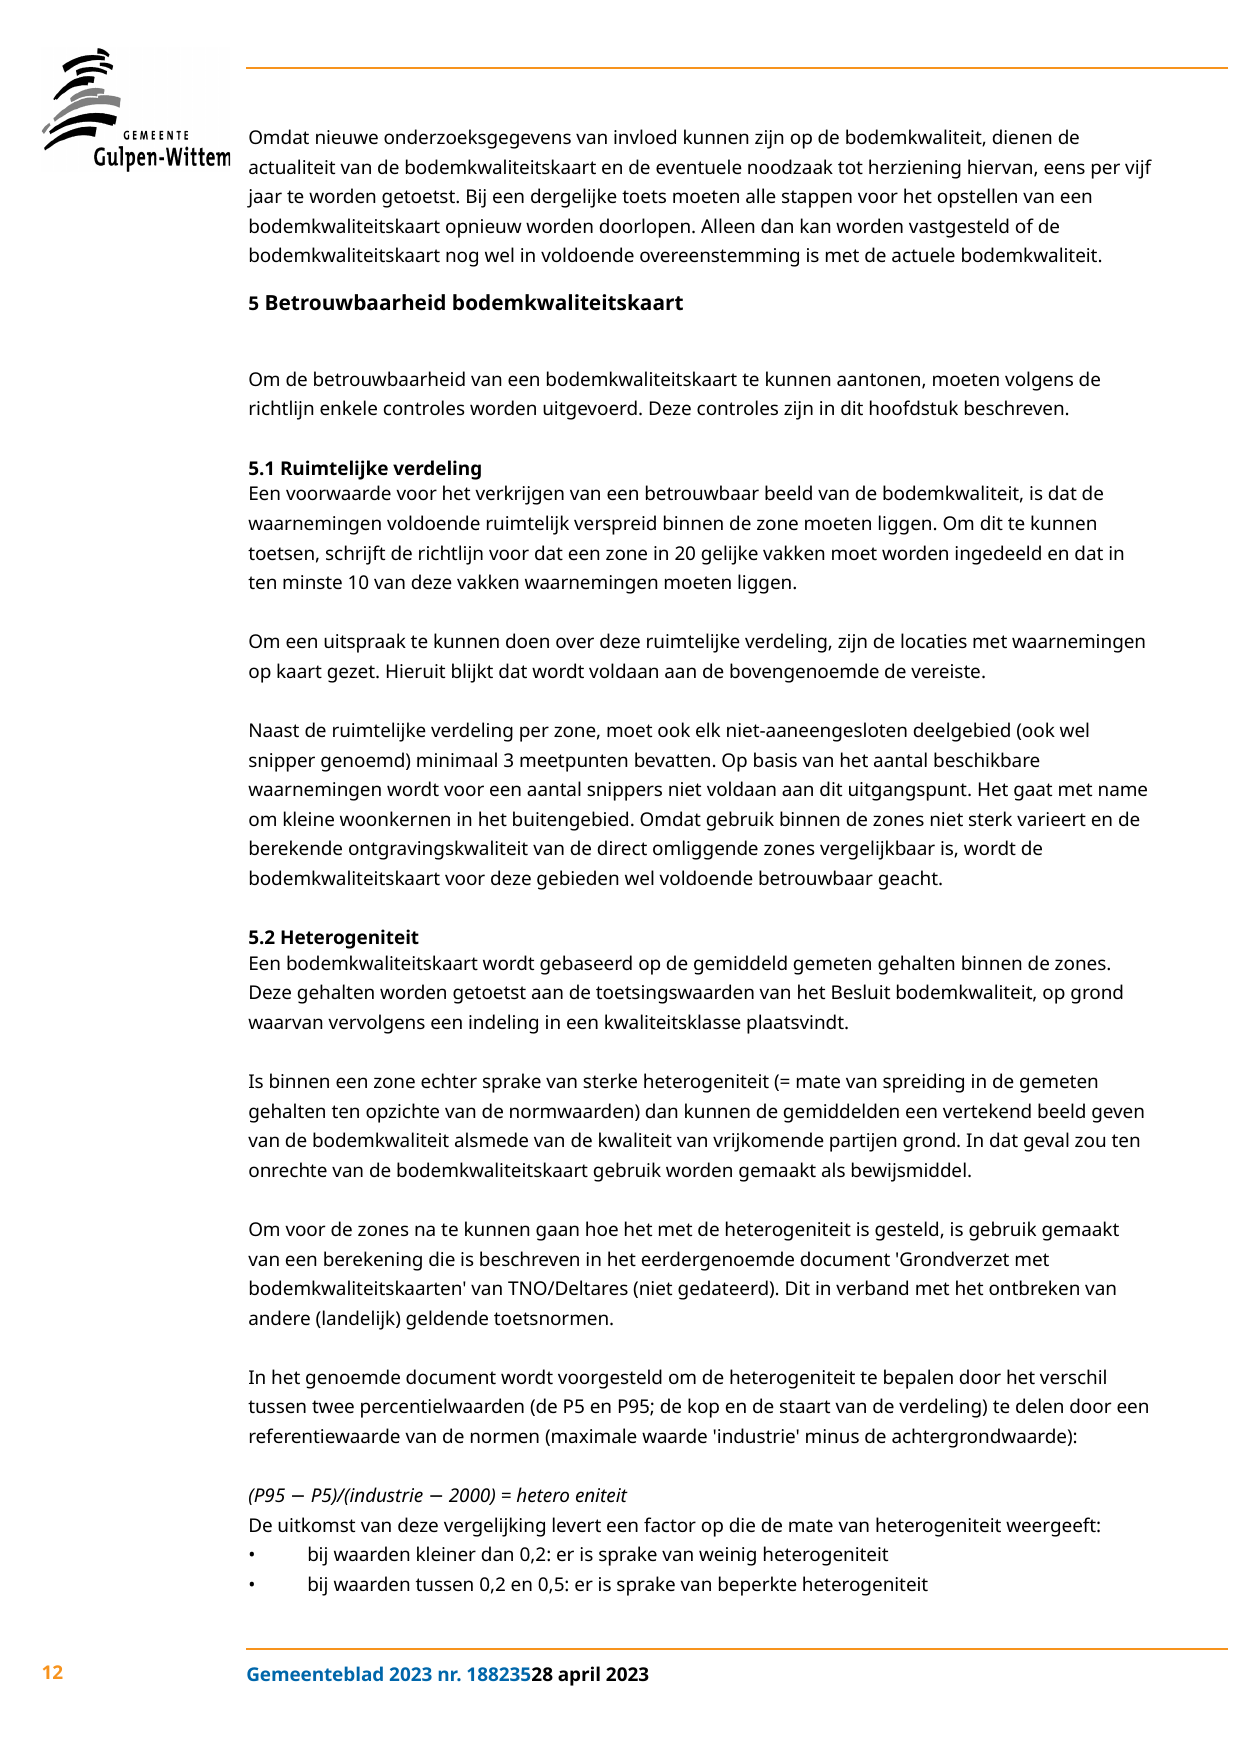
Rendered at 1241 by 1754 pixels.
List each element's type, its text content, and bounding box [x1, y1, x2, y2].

text 5.2 Heterogeniteit [248, 924, 1152, 950]
list bij waarden tussen 0,2 en 0,5: er is sprake van beperkte heterogeniteit [248, 1571, 1152, 1597]
text Om de betrouwbaarheid van een bodemkwaliteitskaart te kunnen aantonen, moeten volgens de richtlijn enkele controles worden uitgevoerd. Deze controles zijn in dit hoofdstuk beschreven. [248, 366, 1152, 421]
text Om voor de zones na te kunnen gaan hoe het met de heterogeniteit is gesteld, is gebruik gemaakt van een berekening die is beschreven in het eerdergenoemde document 'Grondverzet met bodemkwaliteitskaarten' van TNO/Deltares (niet gedateerd). Dit in verband met het ontbreken van andere (landelijk) geldende toetsnormen. [248, 1216, 1152, 1331]
text 5 Betrouwbaarheid bodemkwaliteitskaart [248, 288, 1152, 317]
text Omdat nieuwe onderzoeksgegevens van invloed kunnen zijn op de bodemkwaliteit, dienen de actualiteit van de bodemkwaliteitskaart en de eventuele noodzaak tot herziening hiervan, eens per vijf jaar te worden getoetst. Bij een dergelijke toets moeten alle stappen voor het opstellen van een bodemkwaliteitskaart opnieuw worden doorlopen. Alleen dan kan worden vastgesteld of de bodemkwaliteitskaart nog wel in voldoende overeenstemming is met de actuele bodemkwaliteit. [248, 124, 1152, 268]
text Een bodemkwaliteitskaart wordt gebaseerd op de gemiddeld gemeten gehalten binnen de zones. Deze gehalten worden getoetst aan de toetsingswaarden van het Besluit bodemkwaliteit, op grond waarvan vervolgens een indeling in een kwaliteitsklasse plaatsvindt. [248, 950, 1152, 1035]
list bij waarden kleiner dan 0,2: er is sprake van weinig heterogeniteit [248, 1542, 1152, 1567]
text (P95 − P5)/(industrie − 2000) = hetero eniteit [248, 1482, 1152, 1508]
text 5.1 Ruimtelijke verdeling [248, 455, 1152, 481]
text In het genoemde document wordt voorgesteld om de heterogeniteit te bepalen door het verschil tussen twee percentielwaarden (de P5 en P95; de kop en de staart van de verdeling) te delen door een referentiewaarde van de normen (maximale waarde 'industrie' minus de achtergrondwaarde): [248, 1364, 1152, 1449]
text Is binnen een zone echter sprake van sterke heterogeniteit (= mate van spreiding in de gemeten gehalten ten opzichte van de normwaarden) dan kunnen de gemiddelden een vertekend beeld geven van de bodemkwaliteit alsmede van de kwaliteit van vrijkomende partijen grond. In dat geval zou ten onrechte van de bodemkwaliteitskaart gebruik worden gemaakt als bewijsmiddel. [248, 1068, 1152, 1183]
text De uitkomst van deze vergelijking levert een factor op die de mate van heterogeniteit weergeeft: [248, 1512, 1152, 1538]
text Naast de ruimtelijke verdeling per zone, moet ook elk niet-aaneengesloten deelgebied (ook wel snipper genoemd) minimaal 3 meetpunten bevatten. Op basis van het aantal beschikbare waarnemingen wordt voor een aantal snippers niet voldaan aan dit uitgangspunt. Het gaat met name om kleine woonkernen in het buitengebied. Omdat gebruik binnen de zones niet sterk varieert en de berekende ontgravingskwaliteit van de direct omliggende zones vergelijkbaar is, wordt de bodemkwaliteitskaart voor deze gebieden wel voldoende betrouwbaar geacht. [248, 717, 1152, 891]
picture [41, 47, 231, 172]
text Om een uitspraak te kunnen doen over deze ruimtelijke verdeling, zijn de locaties met waarnemingen op kaart gezet. Hieruit blijkt dat wordt voldaan aan de bovengenoemde de vereiste. [248, 628, 1152, 684]
text Een voorwaarde voor het verkrijgen van een betrouwbaar beeld van de bodemkwaliteit, is dat de waarnemingen voldoende ruimtelijk verspreid binnen de zone moeten liggen. Om dit te kunnen toetsen, schrijft de richtlijn voor dat een zone in 20 gelijke vakken moet worden ingedeeld en dat in ten minste 10 van deze vakken waarnemingen moeten liggen. [248, 481, 1152, 595]
